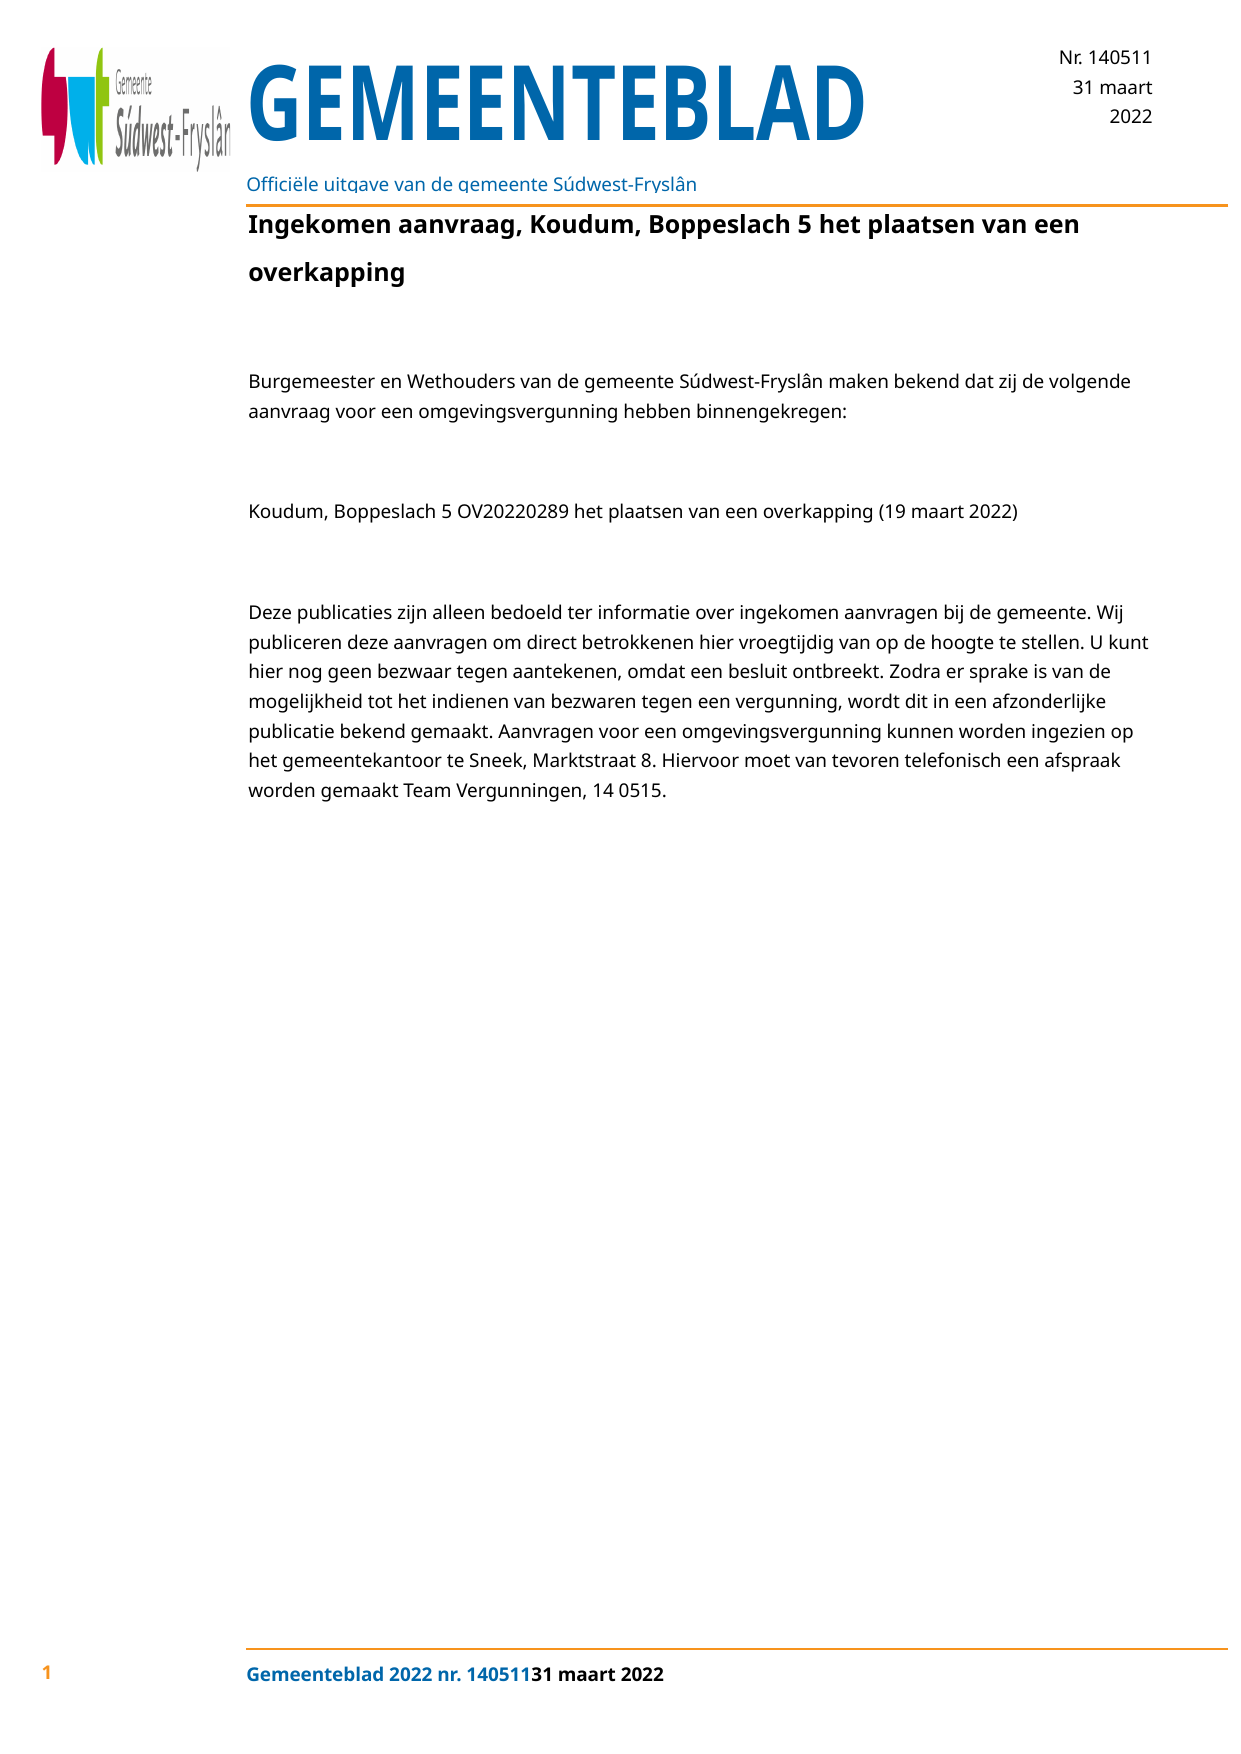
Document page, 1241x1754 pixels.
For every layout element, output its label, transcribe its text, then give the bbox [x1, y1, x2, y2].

picture [41, 47, 231, 172]
text Burgemeester en Wethouders van de gemeente Súdwest-Fryslân maken bekend dat zij de volgende aanvraag voor een omgevingsvergunning hebben binnengekregen: [248, 368, 1152, 424]
text Ingekomen aanvraag, Koudum, Boppeslach 5 het plaatsen van een overkapping [248, 207, 1152, 288]
text Deze publicaties zijn alleen bedoeld ter informatie over ingekomen aanvragen bij de gemeente. Wij publiceren deze aanvragen om direct betrokkenen hier vroegtijdig van op de hoogte te stellen. U kunt hier nog geen bezwaar tegen aantekenen, omdat een besluit ontbreekt. Zodra er sprake is van de mogelijkheid tot het indienen van bezwaren tegen een vergunning, wordt dit in een afzonderlijke publicatie bekend gemaakt. Aanvragen voor een omgevingsvergunning kunnen worden ingezien op het gemeentekantoor te Sneek, Marktstraat 8. Hiervoor moet van tevoren telefonisch een afspraak worden gemaakt Team Vergunningen, 14 0515. [248, 599, 1152, 803]
text Koudum, Boppeslach 5 OV20220289 het plaatsen van een overkapping (19 maart 2022) [248, 499, 1152, 524]
